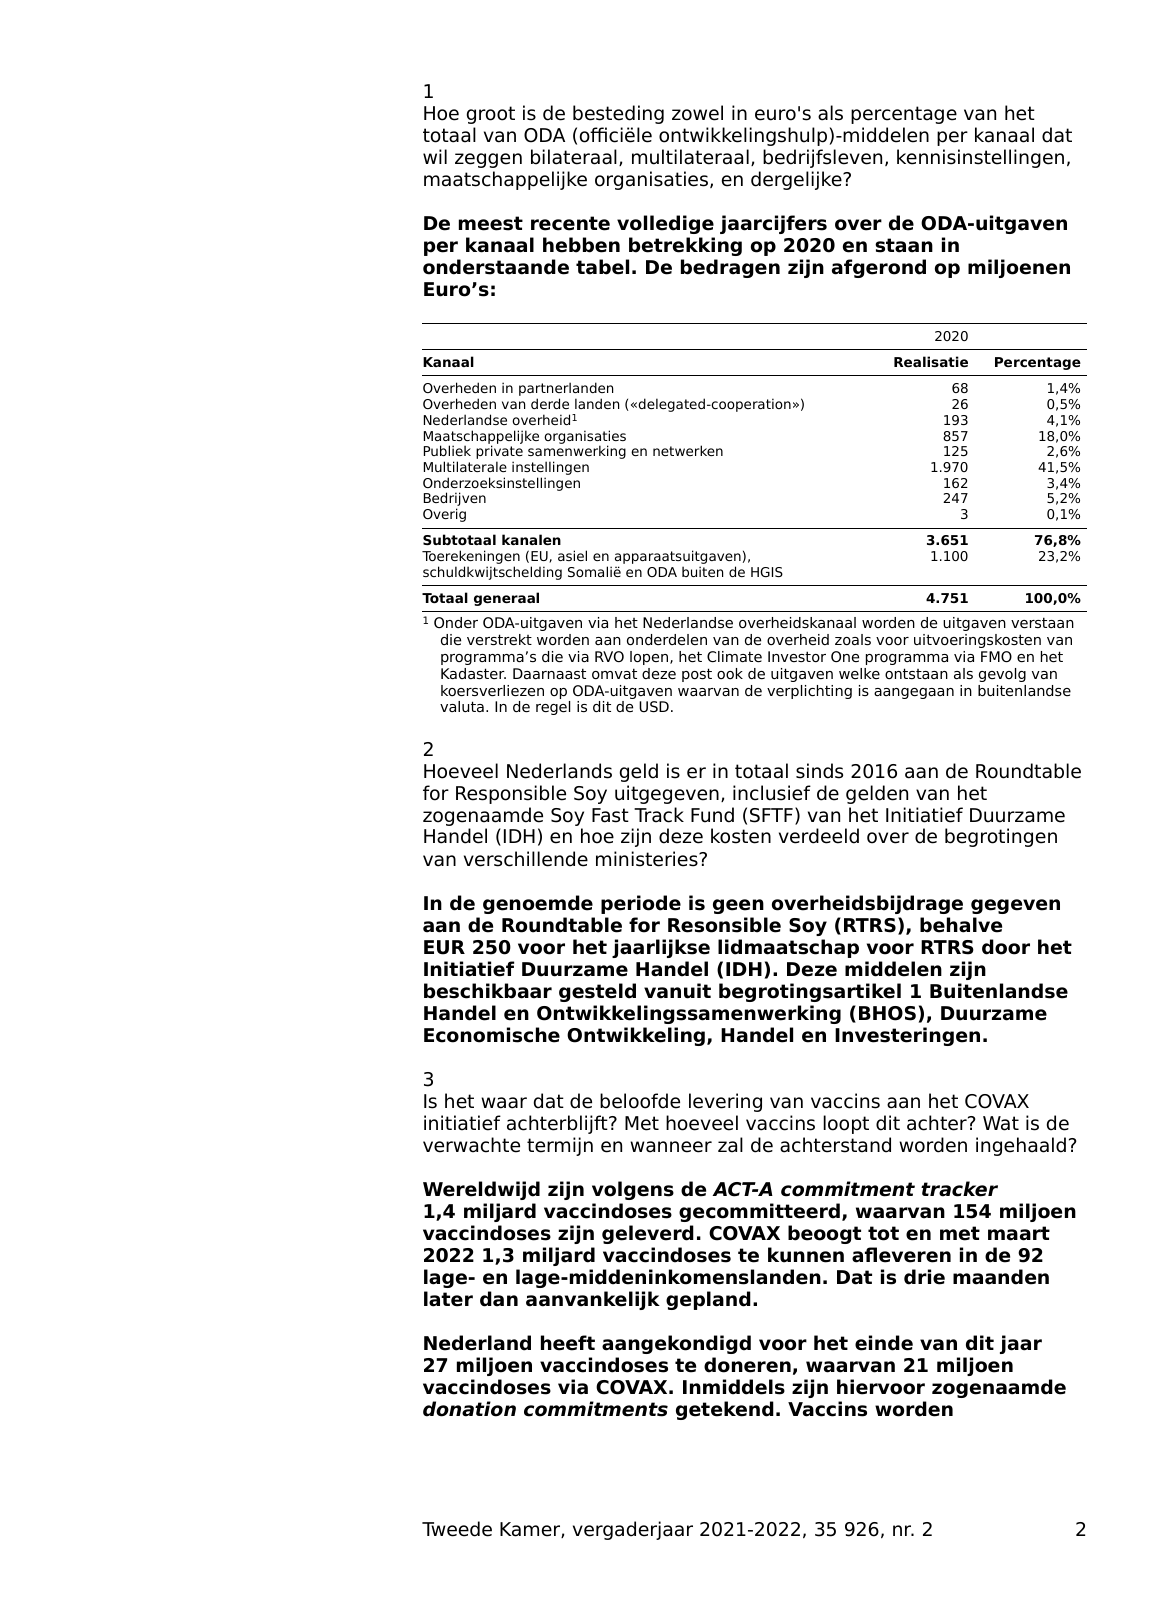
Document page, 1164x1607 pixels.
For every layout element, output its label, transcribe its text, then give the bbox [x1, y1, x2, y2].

table_cell Toerekeningen (EU, asiel en apparaatsuitgaven), schuldkwijtschelding Somalië en ODA buiten de HGIS [422, 549, 856, 585]
table_cell 3 [856, 507, 974, 527]
table_cell 162 [856, 476, 974, 491]
table_cell Subtotaal kanalen [422, 529, 856, 549]
text Nederland heeft aangekondigd voor het einde van dit jaar 27 miljoen vaccindoses te doneren, waarvan 21 miljoen vaccindoses via COVAX. Inmiddels zijn hiervoor zogenaamde donation commitments getekend. Vaccins worden [422, 1333, 1087, 1421]
table_cell 193 [856, 413, 974, 428]
table_cell 68 [856, 376, 974, 397]
table_header [422, 324, 856, 349]
table_cell Totaal generaal [422, 586, 856, 611]
table_cell 1.970 [856, 460, 974, 476]
table_cell Publiek private samenwerking en netwerken [422, 444, 856, 460]
table_cell 1,4% [974, 376, 1087, 397]
text Is het waar dat de beloofde levering van vaccins aan het COVAX initiatief achterblijft? Met hoeveel vaccins loopt dit achter? Wat is de verwachte termijn en wanneer zal de achterstand worden ingehaald? [422, 1091, 1087, 1157]
table_cell Overig [422, 507, 856, 527]
text De meest recente volledige jaarcijfers over de ODA-uitgaven per kanaal hebben betrekking op 2020 en staan in onderstaande tabel. De bedragen zijn afgerond op miljoenen Euro’s: [422, 213, 1087, 301]
table_cell 5,2% [974, 491, 1087, 507]
table_cell Overheden van derde landen («delegated-cooperation») [422, 397, 856, 413]
table_cell 247 [856, 491, 974, 507]
table_cell 23,2% [974, 549, 1087, 585]
table_cell Realisatie [856, 350, 974, 375]
table_cell Onderzoeksinstellingen [422, 476, 856, 491]
table_cell 4.751 [856, 586, 974, 611]
table_cell 41,5% [974, 460, 1087, 476]
table_cell 2,6% [974, 444, 1087, 460]
table_cell 857 [856, 428, 974, 444]
table_cell Maatschappelijke organisaties [422, 428, 856, 444]
table_cell Nederlandse overheid1 [422, 413, 856, 428]
table_cell Overheden in partnerlanden [422, 376, 856, 397]
table_cell Kanaal [422, 350, 856, 375]
table_cell 4,1% [974, 413, 1087, 428]
table_cell 1.100 [856, 549, 974, 585]
text Wereldwijd zijn volgens de ACT-A commitment tracker 1,4 miljard vaccindoses gecommitteerd, waarvan 154 miljoen vaccindoses zijn geleverd. COVAX beoogt tot en met maart 2022 1,3 miljard vaccindoses te kunnen afleveren in de 92 lage- en lage-middeninkomenslanden. Dat is drie maanden later dan aanvankelijk gepland. [422, 1179, 1087, 1311]
table_cell 3.651 [856, 529, 974, 549]
text Hoe groot is de besteding zowel in euro's als percentage van het totaal van ODA (officiële ontwikkelingshulp)-middelen per kanaal dat wil zeggen bilateraal, multilateraal, bedrijfsleven, kennisinstellingen, maatschappelijke organisaties, en dergelijke? [422, 103, 1087, 191]
table_cell Percentage [974, 350, 1087, 375]
text 2 [422, 738, 1087, 761]
table_cell 0,1% [974, 507, 1087, 527]
table_cell 18,0% [974, 428, 1087, 444]
text 1 [422, 81, 1087, 103]
text Hoeveel Nederlands geld is er in totaal sinds 2016 aan de Roundtable for Responsible Soy uitgegeven, inclusief de gelden van het zogenaamde Soy Fast Track Fund (SFTF) van het Initiatief Duurzame Handel (IDH) en hoe zijn deze kosten verdeeld over de begrotingen van verschillende ministeries? [422, 761, 1087, 870]
text 3 [422, 1069, 1087, 1091]
table_cell 3,4% [974, 476, 1087, 491]
table_cell 1 Onder ODA-uitgaven via het Nederlandse overheidskanaal worden de uitgaven verstaan die verstrekt worden aan onderdelen van de overheid zoals voor uitvoeringskosten van programma’s die via RVO lopen, het Climate Investor One programma via FMO en het Kadaster. Daarnaast omvat deze post ook de uitgaven welke ontstaan als gevolg van koersverliezen op ODA-uitgaven waarvan de verplichting is aangegaan in buitenlandse valuta. In de regel is dit de USD. [422, 612, 1087, 716]
table_cell 26 [856, 397, 974, 413]
table_cell 0,5% [974, 397, 1087, 413]
table_cell 125 [856, 444, 974, 460]
table_header 2020 [856, 324, 974, 349]
table_header [974, 324, 1087, 349]
text In de genoemde periode is geen overheidsbijdrage gegeven aan de Roundtable for Resonsible Soy (RTRS), behalve EUR 250 voor het jaarlijkse lidmaatschap voor RTRS door het Initiatief Duurzame Handel (IDH). Deze middelen zijn beschikbaar gesteld vanuit begrotingsartikel 1 Buitenlandse Handel en Ontwikkelingssamenwerking (BHOS), Duurzame Economische Ontwikkeling, Handel en Investeringen. [422, 893, 1087, 1046]
table_cell Bedrijven [422, 491, 856, 507]
table_cell 100,0% [974, 586, 1087, 611]
table_cell 76,8% [974, 529, 1087, 549]
table_cell Multilaterale instellingen [422, 460, 856, 476]
